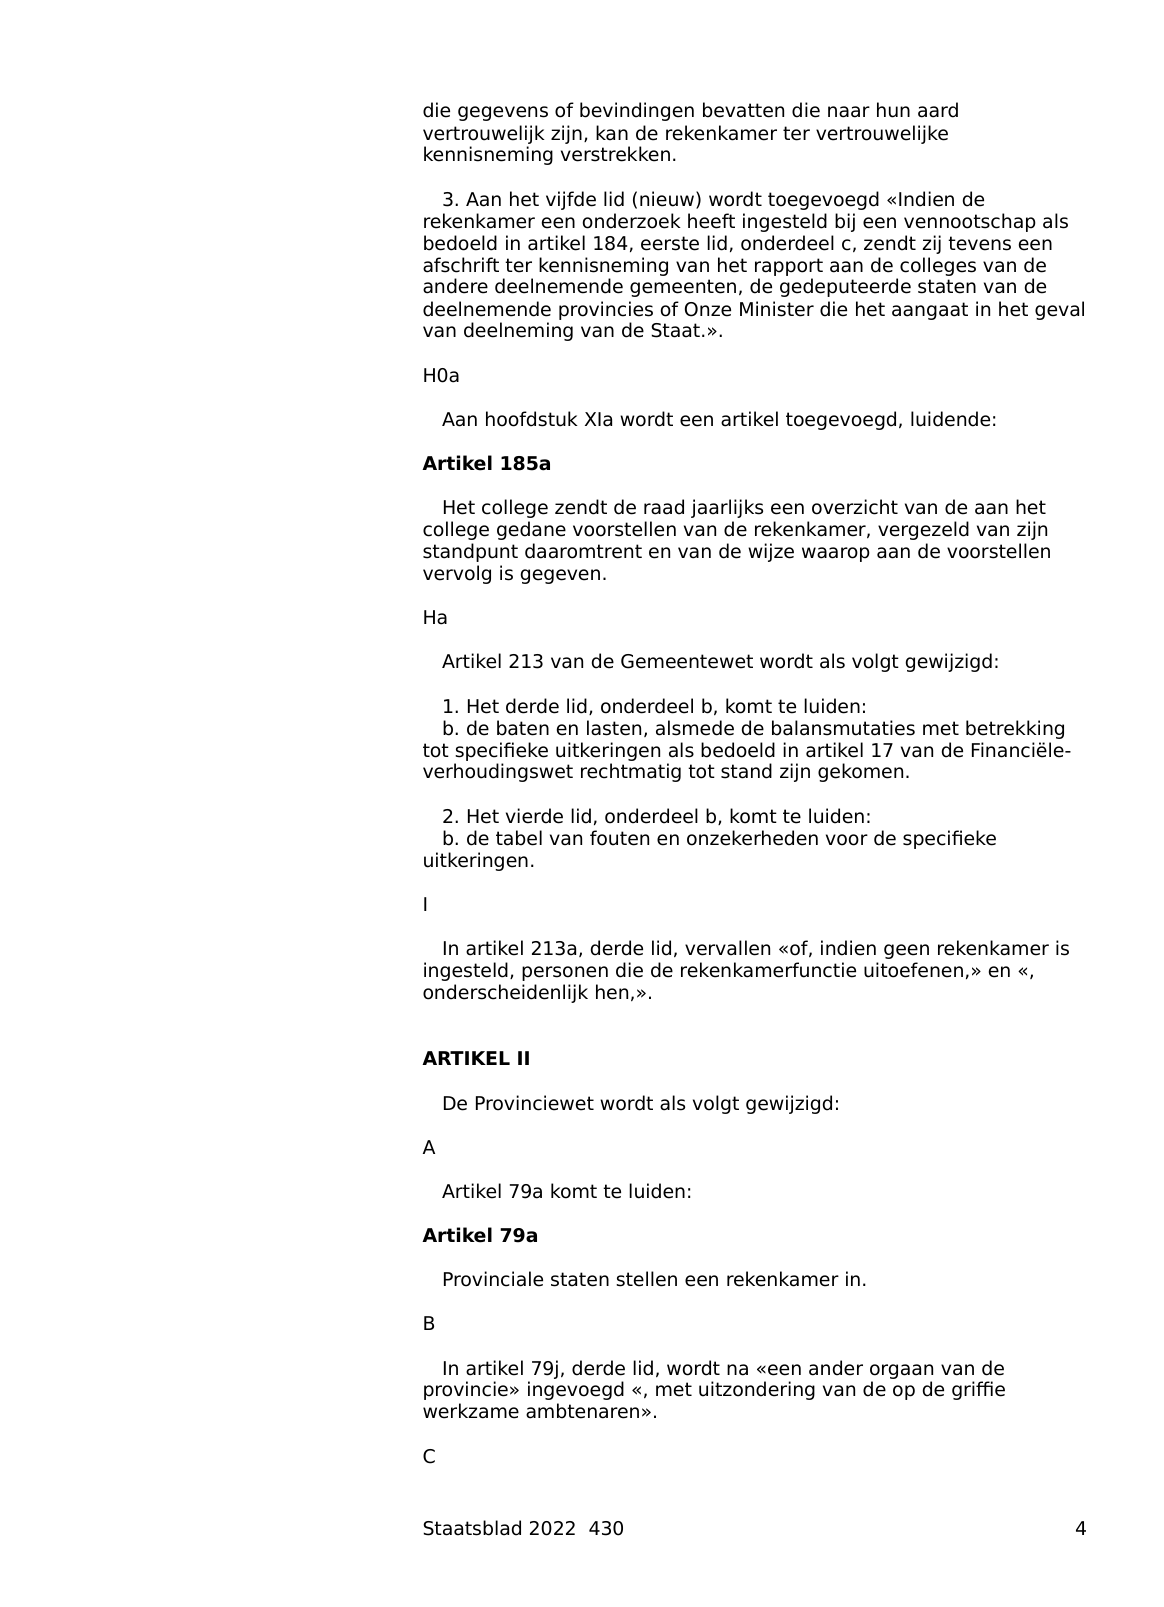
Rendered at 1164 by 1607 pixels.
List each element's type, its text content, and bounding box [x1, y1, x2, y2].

subtitle Artikel 79a [422, 1225, 1087, 1247]
subtitle Artikel 185a [422, 453, 1087, 475]
text In artikel 79j, derde lid, wordt na «een ander orgaan van de provincie» ingevoegd «, met uitzondering van de op de griffie werkzame ambtenaren». [422, 1357, 1087, 1423]
text 2. Het vierde lid, onderdeel b, komt te luiden: [422, 806, 1087, 828]
text Ha [422, 607, 1087, 629]
text 3. Aan het vijfde lid (nieuw) wordt toegevoegd «Indien de rekenkamer een onderzoek heeft ingesteld bij een vennootschap als bedoeld in artikel 184, eerste lid, onderdeel c, zendt zij tevens een afschrift ter kennisneming van het rapport aan de colleges van de andere deelnemende gemeenten, de gedeputeerde staten van de deelnemende provincies of Onze Minister die het aangaat in het geval van deelneming van de Staat.». [422, 188, 1087, 342]
text H0a [422, 364, 1087, 387]
subtitle ARTIKEL II [422, 1048, 1087, 1070]
text Het college zendt de raad jaarlijks een overzicht van de aan het college gedane voorstellen van de rekenkamer, vergezeld van zijn standpunt daaromtrent en van de wijze waarop aan de voorstellen vervolg is gegeven. [422, 497, 1087, 585]
text De Provinciewet wordt als volgt gewijzigd: [422, 1092, 1087, 1114]
text 1. Het derde lid, onderdeel b, komt te luiden: [422, 696, 1087, 717]
text I [422, 894, 1087, 916]
text Provinciale staten stellen een rekenkamer in. [422, 1269, 1087, 1291]
text Artikel 79a komt te luiden: [422, 1181, 1087, 1203]
text die gegevens of bevindingen bevatten die naar hun aard vertrouwelijk zijn, kan de rekenkamer ter vertrouwelijke kennisneming verstrekken. [422, 100, 1087, 166]
text b. de tabel van fouten en onzekerheden voor de specifieke uitkeringen. [422, 828, 1087, 872]
text C [422, 1446, 1087, 1467]
text B [422, 1313, 1087, 1335]
text b. de baten en lasten, alsmede de balansmutaties met betrekking tot specifieke uitkeringen als bedoeld in artikel 17 van de Financiële-verhoudingswet rechtmatig tot stand zijn gekomen. [422, 717, 1087, 783]
text A [422, 1137, 1087, 1158]
text Aan hoofdstuk XIa wordt een artikel toegevoegd, luidende: [422, 409, 1087, 431]
text Artikel 213 van de Gemeentewet wordt als volgt gewijzigd: [422, 651, 1087, 673]
text In artikel 213a, derde lid, vervallen «of, indien geen rekenkamer is ingesteld, personen die de rekenkamerfunctie uitoefenen,» en «, onderscheidenlijk hen,». [422, 938, 1087, 1004]
